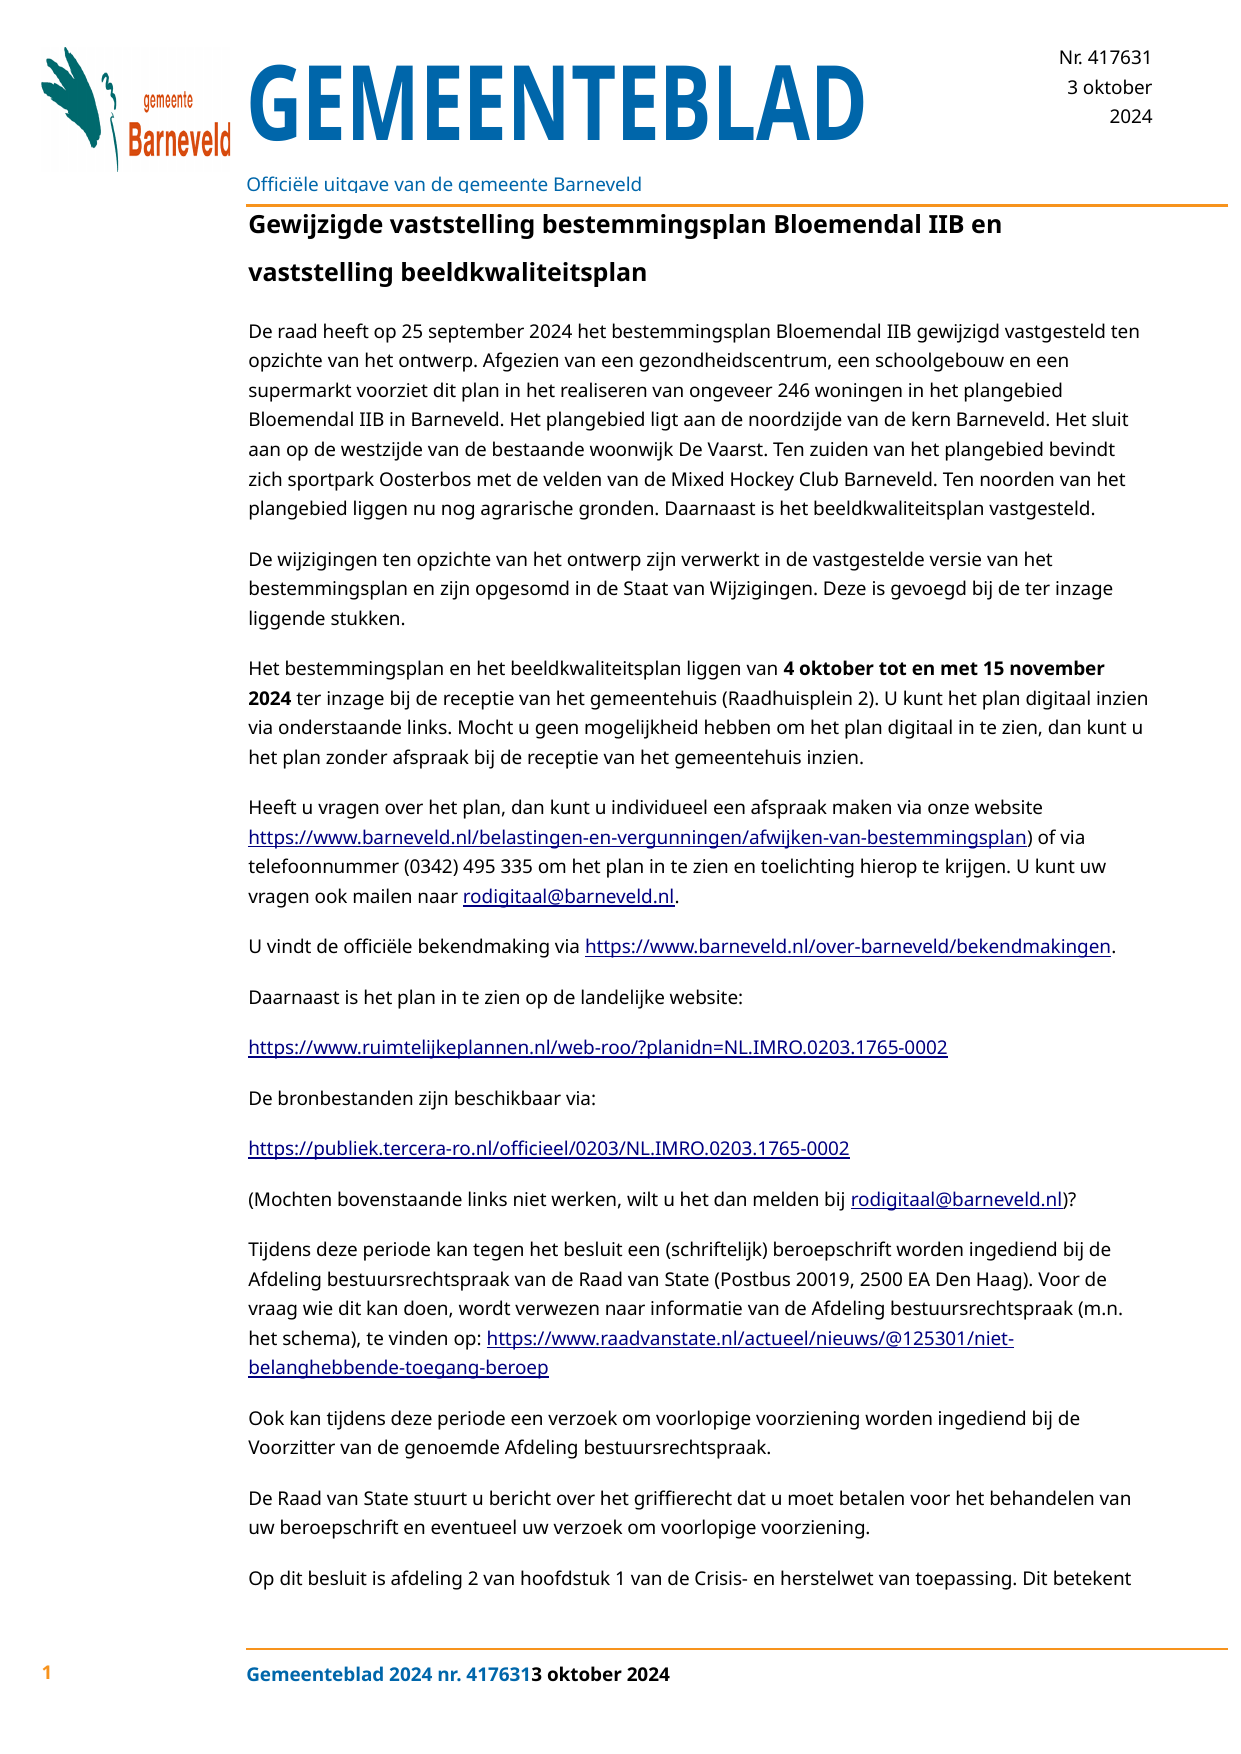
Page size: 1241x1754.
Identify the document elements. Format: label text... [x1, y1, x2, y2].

text Ook kan tijdens deze periode een verzoek om voorlopige voorziening worden ingediend bij de Voorzitter van de genoemde Afdeling bestuursrechtspraak. [248, 1405, 1152, 1460]
text https://publiek.tercera-ro.nl/officieel/0203/NL.IMRO.0203.1765-0002 [248, 1135, 1152, 1161]
text Op dit besluit is afdeling 2 van hoofdstuk 1 van de Crisis- en herstelwet van toepassing. Dit betekent [248, 1565, 1152, 1591]
picture [41, 47, 231, 172]
text Tijdens deze periode kan tegen het besluit een (schriftelijk) beroepschrift worden ingediend bij de Afdeling bestuursrechtspraak van de Raad van State (Postbus 20019, 2500 EA Den Haag). Voor de vraag wie dit kan doen, wordt verwezen naar informatie van de Afdeling bestuursrechtspraak (m.n. het schema), te vinden op: https://www.raadvanstate.nl/actueel/nieuws/@125301/niet-belanghebbende-toegang-beroep [248, 1236, 1152, 1380]
text https://www.ruimtelijkeplannen.nl/web-roo/?planidn=NL.IMRO.0203.1765-0002 [248, 1034, 1152, 1060]
text De raad heeft op 25 september 2024 het bestemmingsplan Bloemendal IIB gewijzigd vastgesteld ten opzichte van het ontwerp. Afgezien van een gezondheidscentrum, een schoolgebouw en een supermarkt voorziet dit plan in het realiseren van ongeveer 246 woningen in het plangebied Bloemendal IIB in Barneveld. Het plangebied ligt aan de noordzijde van de kern Barneveld. Het sluit aan op de westzijde van de bestaande woonwijk De Vaarst. Ten zuiden van het plangebied bevindt zich sportpark Oosterbos met de velden van de Mixed Hockey Club Barneveld. Ten noorden van het plangebied liggen nu nog agrarische gronden. Daarnaast is het beeldkwaliteitsplan vastgesteld. [248, 318, 1152, 521]
text (Mochten bovenstaande links niet werken, wilt u het dan melden bij rodigitaal@barneveld.nl)? [248, 1186, 1152, 1212]
text Heeft u vragen over het plan, dan kunt u individueel een afspraak maken via onze website https://www.barneveld.nl/belastingen-en-vergunningen/afwijken-van-bestemmingsplan) of via telefoonnummer (0342) 495 335 om het plan in te zien en toelichting hierop te krijgen. U kunt uw vragen ook mailen naar rodigitaal@barneveld.nl. [248, 794, 1152, 909]
text Gewijzigde vaststelling bestemmingsplan Bloemendal IIB en vaststelling beeldkwaliteitsplan [248, 207, 1152, 288]
text De Raad van State stuurt u bericht over het griffierecht dat u moet betalen voor het behandelen van uw beroepschrift en eventueel uw verzoek om voorlopige voorziening. [248, 1485, 1152, 1540]
text U vindt de officiële bekendmaking via https://www.barneveld.nl/over-barneveld/bekendmakingen. [248, 934, 1152, 959]
text Het bestemmingsplan en het beeldkwaliteitsplan liggen van 4 oktober tot en met 15 november 2024 ter inzage bij de receptie van het gemeentehuis (Raadhuisplein 2). U kunt het plan digitaal inzien via onderstaande links. Mocht u geen mogelijkheid hebben om het plan digitaal in te zien, dan kunt u het plan zonder afspraak bij de receptie van het gemeentehuis inzien. [248, 655, 1152, 770]
text De wijzigingen ten opzichte van het ontwerp zijn verwerkt in de vastgestelde versie van het bestemmingsplan en zijn opgesomd in de Staat van Wijzigingen. Deze is gevoegd bij de ter inzage liggende stukken. [248, 546, 1152, 631]
text Daarnaast is het plan in te zien op de landelijke website: [248, 984, 1152, 1010]
text De bronbestanden zijn beschikbaar via: [248, 1085, 1152, 1111]
